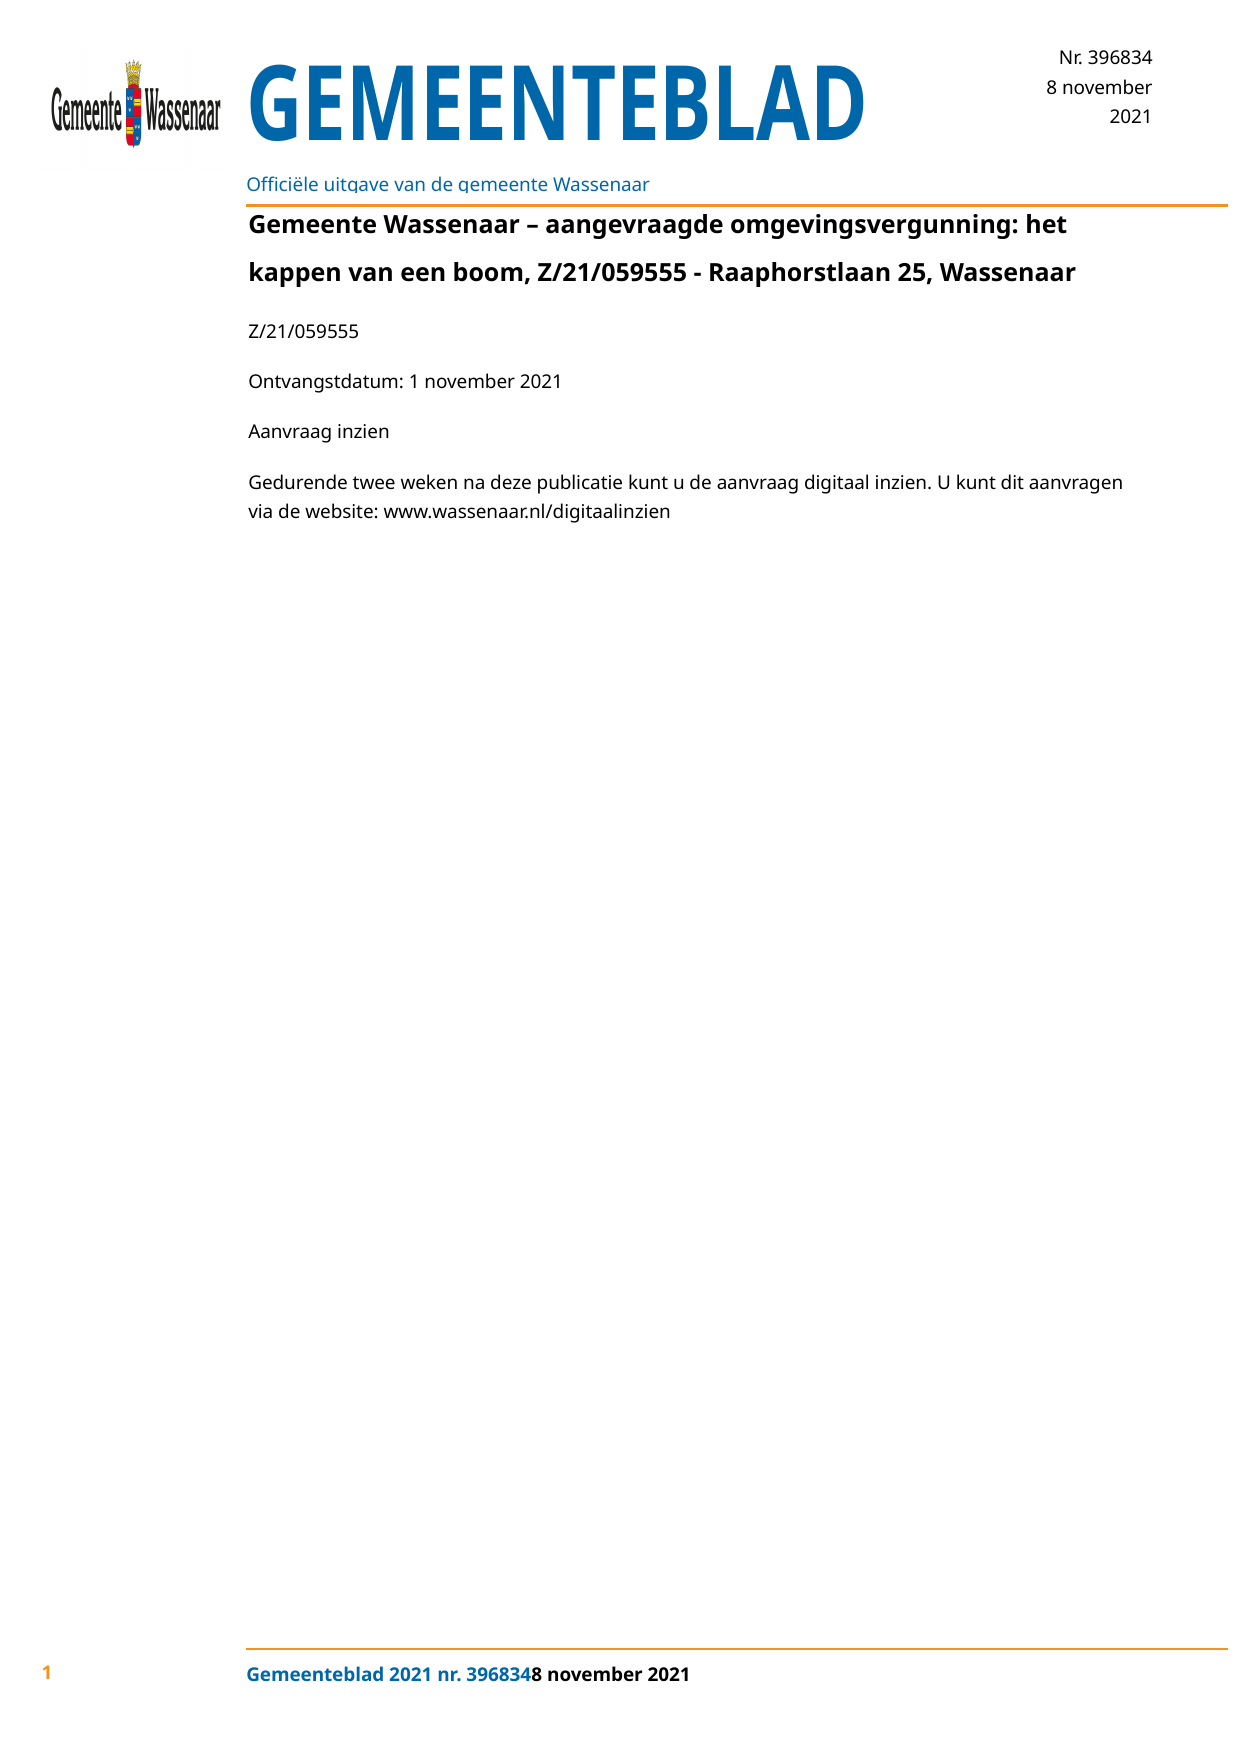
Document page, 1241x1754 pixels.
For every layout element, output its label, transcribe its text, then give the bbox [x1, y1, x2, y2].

picture [41, 47, 231, 172]
text Aanvraag inzien [248, 419, 1152, 444]
text Z/21/059555 [248, 318, 1152, 344]
text Ontvangstdatum: 1 november 2021 [248, 368, 1152, 394]
text Gemeente Wassenaar – aangevraagde omgevingsvergunning: het kappen van een boom, Z/21/059555 - Raaphorstlaan 25, Wassenaar [248, 207, 1152, 288]
text Gedurende twee weken na deze publicatie kunt u de aanvraag digitaal inzien. U kunt dit aanvragen via de website: www.wassenaar.nl/digitaalinzien [248, 469, 1152, 524]
